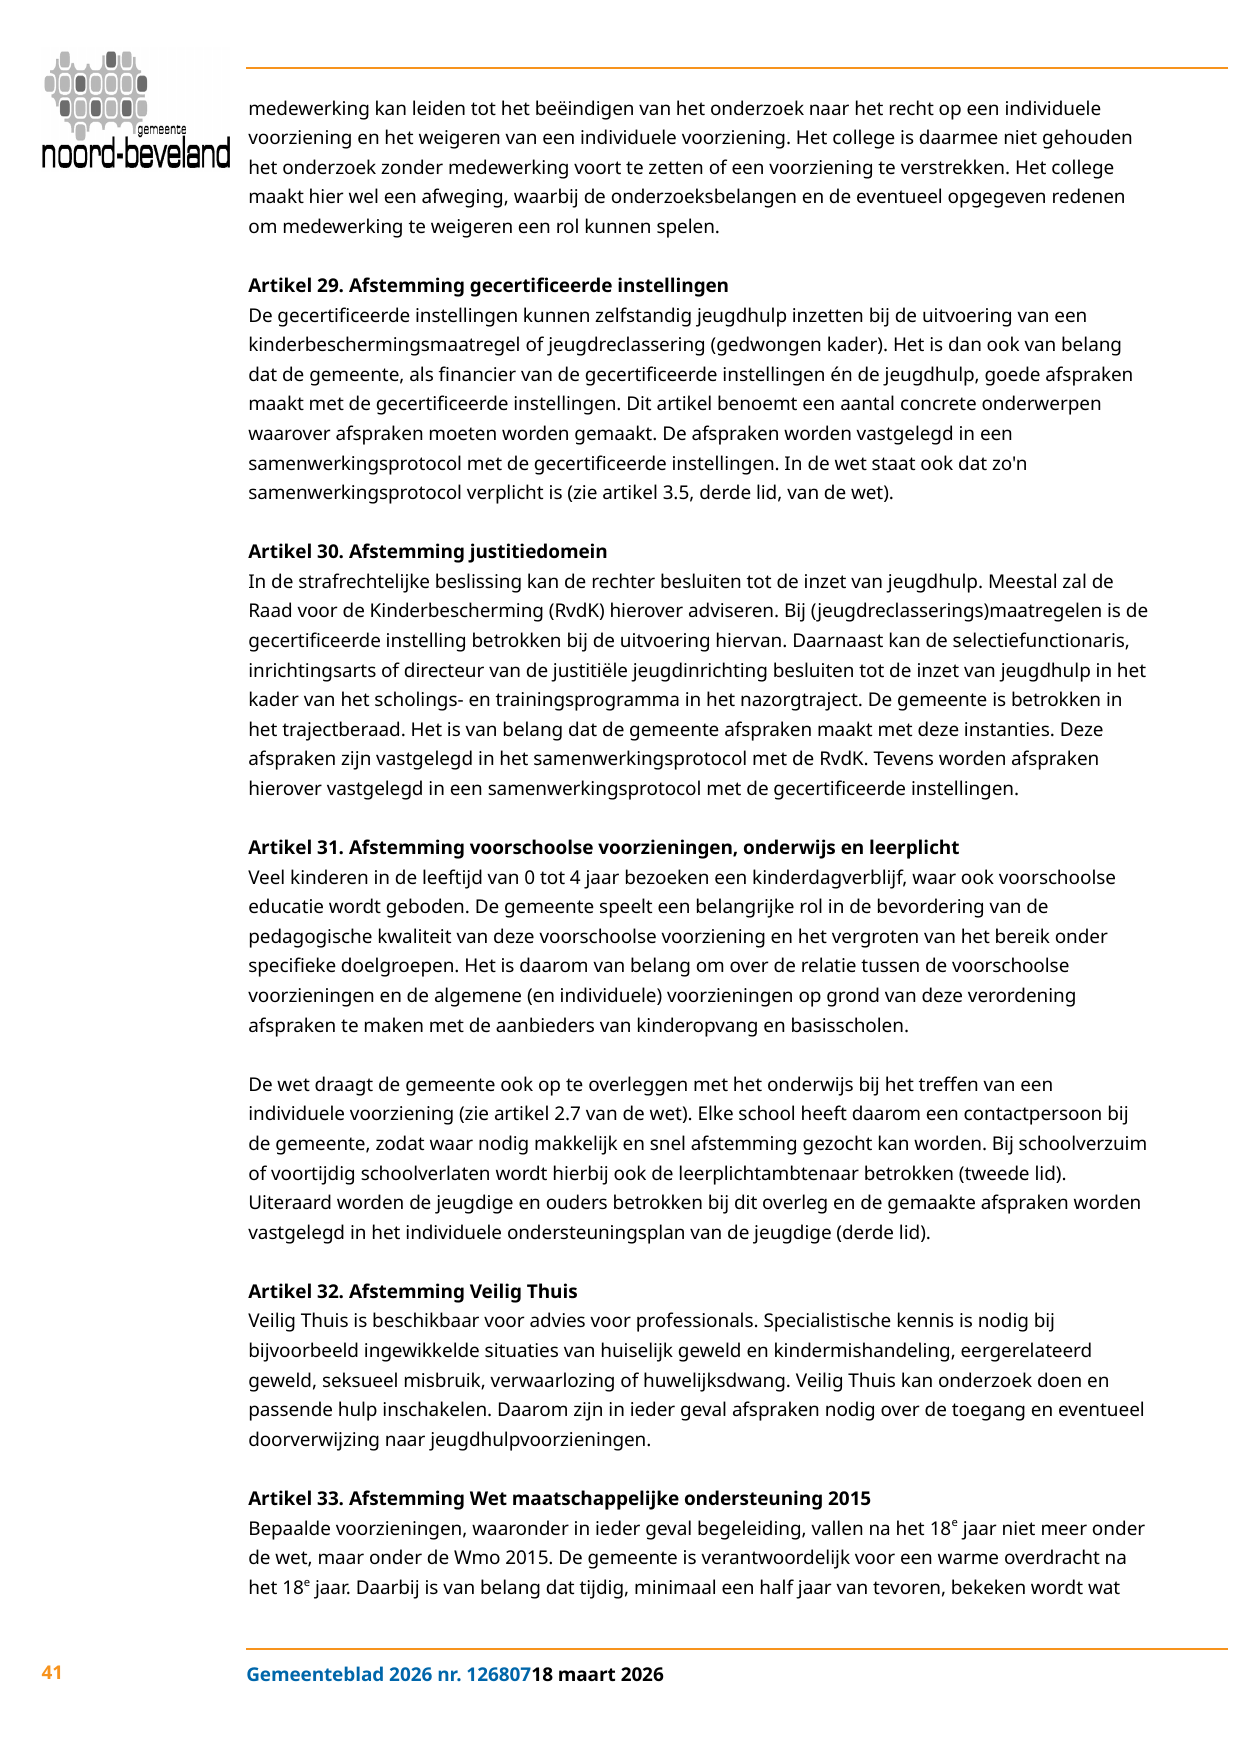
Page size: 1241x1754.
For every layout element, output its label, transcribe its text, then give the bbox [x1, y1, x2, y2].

text Artikel 33. Afstemming Wet maatschappelijke ondersteuning 2015 [248, 1485, 1152, 1511]
text Artikel 29. Afstemming gecertificeerde instellingen [248, 272, 1152, 298]
text Artikel 32. Afstemming Veilig Thuis [248, 1278, 1152, 1304]
text Veel kinderen in de leeftijd van 0 tot 4 jaar bezoeken een kinderdagverblijf, waar ook voorschoolse educatie wordt geboden. De gemeente speelt een belangrijke rol in de bevordering van de pedagogische kwaliteit van deze voorschoolse voorziening en het vergroten van het bereik onder specifieke doelgroepen. Het is daarom van belang om over de relatie tussen de voorschoolse voorzieningen en de algemene (en individuele) voorzieningen op grond van deze verordening afspraken te maken met de aanbieders van kinderopvang en basisscholen. [248, 864, 1152, 1038]
picture [41, 47, 231, 172]
text De wet draagt de gemeente ook op te overleggen met het onderwijs bij het treffen van een individuele voorziening (zie artikel 2.7 van de wet). Elke school heeft daarom een contactpersoon bij de gemeente, zodat waar nodig makkelijk en snel afstemming gezocht kan worden. Bij schoolverzuim of voortijdig schoolverlaten wordt hierbij ook de leerplichtambtenaar betrokken (tweede lid). Uiteraard worden de jeugdige en ouders betrokken bij dit overleg en de gemaakte afspraken worden vastgelegd in het individuele ondersteuningsplan van de jeugdige (derde lid). [248, 1071, 1152, 1245]
text In de strafrechtelijke beslissing kan de rechter besluiten tot de inzet van jeugdhulp. Meestal zal de Raad voor de Kinderbescherming (RvdK) hierover adviseren. Bij (jeugdreclasserings)maatregelen is de gecertificeerde instelling betrokken bij de uitvoering hiervan. Daarnaast kan de selectiefunctionaris, inrichtingsarts of directeur van de justitiële jeugdinrichting besluiten tot de inzet van jeugdhulp in het kader van het scholings‐ en trainingsprogramma in het nazorgtraject. De gemeente is betrokken in het trajectberaad. Het is van belang dat de gemeente afspraken maakt met deze instanties. Deze afspraken zijn vastgelegd in het samenwerkingsprotocol met de RvdK. Tevens worden afspraken hierover vastgelegd in een samenwerkingsprotocol met de gecertificeerde instellingen. [248, 568, 1152, 801]
text Veilig Thuis is beschikbaar voor advies voor professionals. Specialistische kennis is nodig bij bijvoorbeeld ingewikkelde situaties van huiselijk geweld en kindermishandeling, eergerelateerd geweld, seksueel misbruik, verwaarlozing of huwelijksdwang. Veilig Thuis kan onderzoek doen en passende hulp inschakelen. Daarom zijn in ieder geval afspraken nodig over de toegang en eventueel doorverwijzing naar jeugdhulpvoorzieningen. [248, 1308, 1152, 1452]
text De gecertificeerde instellingen kunnen zelfstandig jeugdhulp inzetten bij de uitvoering van een kinderbeschermingsmaatregel of jeugdreclassering (gedwongen kader). Het is dan ook van belang dat de gemeente, als financier van de gecertificeerde instellingen én de jeugdhulp, goede afspraken maakt met de gecertificeerde instellingen. Dit artikel benoemt een aantal concrete onderwerpen waarover afspraken moeten worden gemaakt. De afspraken worden vastgelegd in een samenwerkingsprotocol met de gecertificeerde instellingen. In de wet staat ook dat zo'n samenwerkingsprotocol verplicht is (zie artikel 3.5, derde lid, van de wet). [248, 302, 1152, 505]
text medewerking kan leiden tot het beëindigen van het onderzoek naar het recht op een individuele voorziening en het weigeren van een individuele voorziening. Het college is daarmee niet gehouden het onderzoek zonder medewerking voort te zetten of een voorziening te verstrekken. Het college maakt hier wel een afweging, waarbij de onderzoeksbelangen en de eventueel opgegeven redenen om medewerking te weigeren een rol kunnen spelen. [248, 95, 1152, 239]
text Bepaalde voorzieningen, waaronder in ieder geval begeleiding, vallen na het 18e jaar niet meer onder de wet, maar onder de Wmo 2015. De gemeente is verantwoordelijk voor een warme overdracht na het 18e jaar. Daarbij is van belang dat tijdig, minimaal een half jaar van tevoren, bekeken wordt wat [248, 1515, 1152, 1600]
text Artikel 31. Afstemming voorschoolse voorzieningen, onderwijs en leerplicht [248, 834, 1152, 860]
text Artikel 30. Afstemming justitiedomein [248, 538, 1152, 564]
